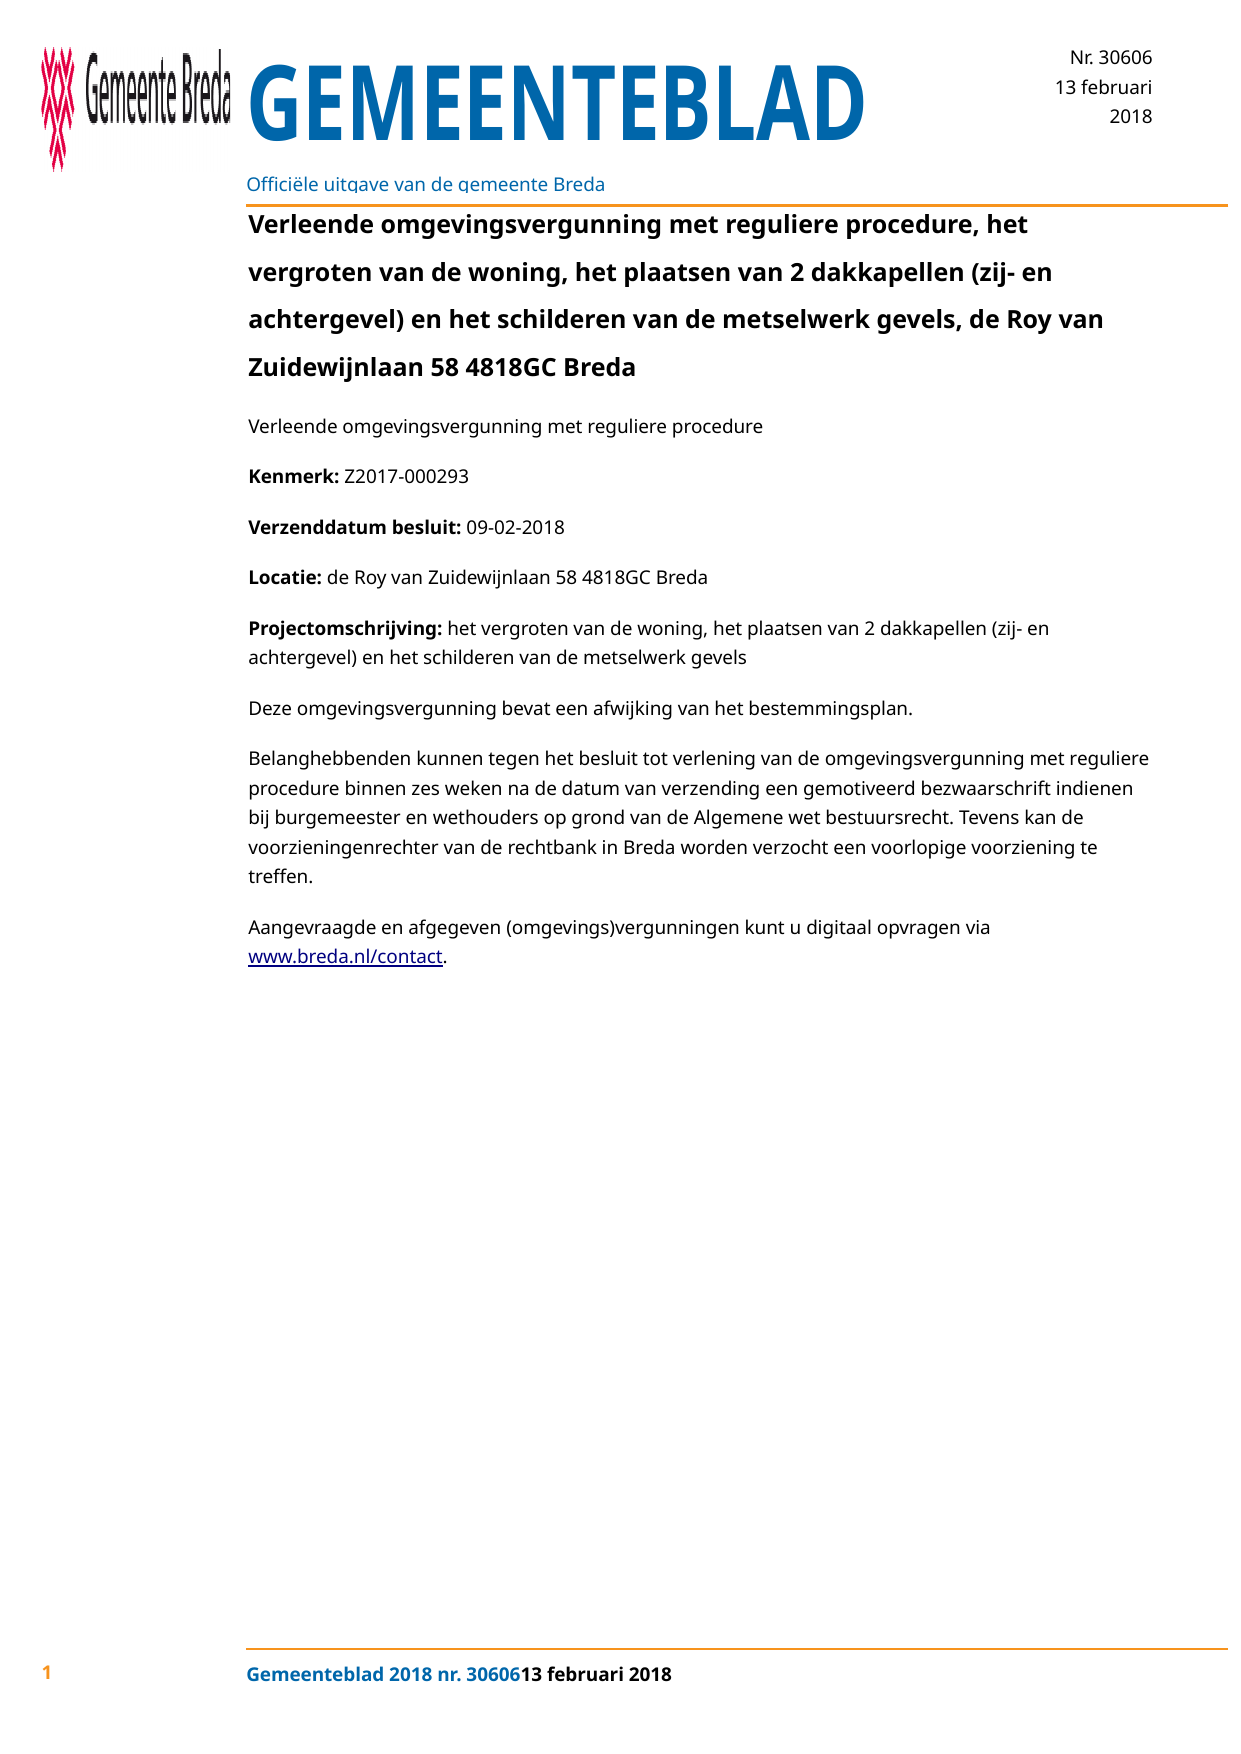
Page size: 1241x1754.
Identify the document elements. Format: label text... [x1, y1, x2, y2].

text Locatie: de Roy van Zuidewijnlaan 58 4818GC Breda [248, 564, 1152, 590]
text Projectomschrijving: het vergroten van de woning, het plaatsen van 2 dakkapellen (zij- en achtergevel) en het schilderen van de metselwerk gevels [248, 615, 1152, 670]
text Kenmerk: Z2017-000293 [248, 463, 1152, 489]
text Aangevraagde en afgegeven (omgevings)vergunningen kunt u digitaal opvragen via www.breda.nl/contact. [248, 914, 1152, 969]
picture [41, 47, 231, 172]
text Verleende omgevingsvergunning met reguliere procedure, het vergroten van de woning, het plaatsen van 2 dakkapellen (zij- en achtergevel) en het schilderen van de metselwerk gevels, de Roy van Zuidewijnlaan 58 4818GC Breda [248, 207, 1152, 384]
text Belanghebbenden kunnen tegen het besluit tot verlening van de omgevingsvergunning met reguliere procedure binnen zes weken na de datum van verzending een gemotiveerd bezwaarschrift indienen bij burgemeester en wethouders op grond van de Algemene wet bestuursrecht. Tevens kan de voorzieningenrechter van de rechtbank in Breda worden verzocht een voorlopige voorziening te treffen. [248, 745, 1152, 889]
text Verzenddatum besluit: 09-02-2018 [248, 514, 1152, 540]
text Deze omgevingsvergunning bevat een afwijking van het bestemmingsplan. [248, 695, 1152, 721]
text Verleende omgevingsvergunning met reguliere procedure [248, 413, 1152, 439]
